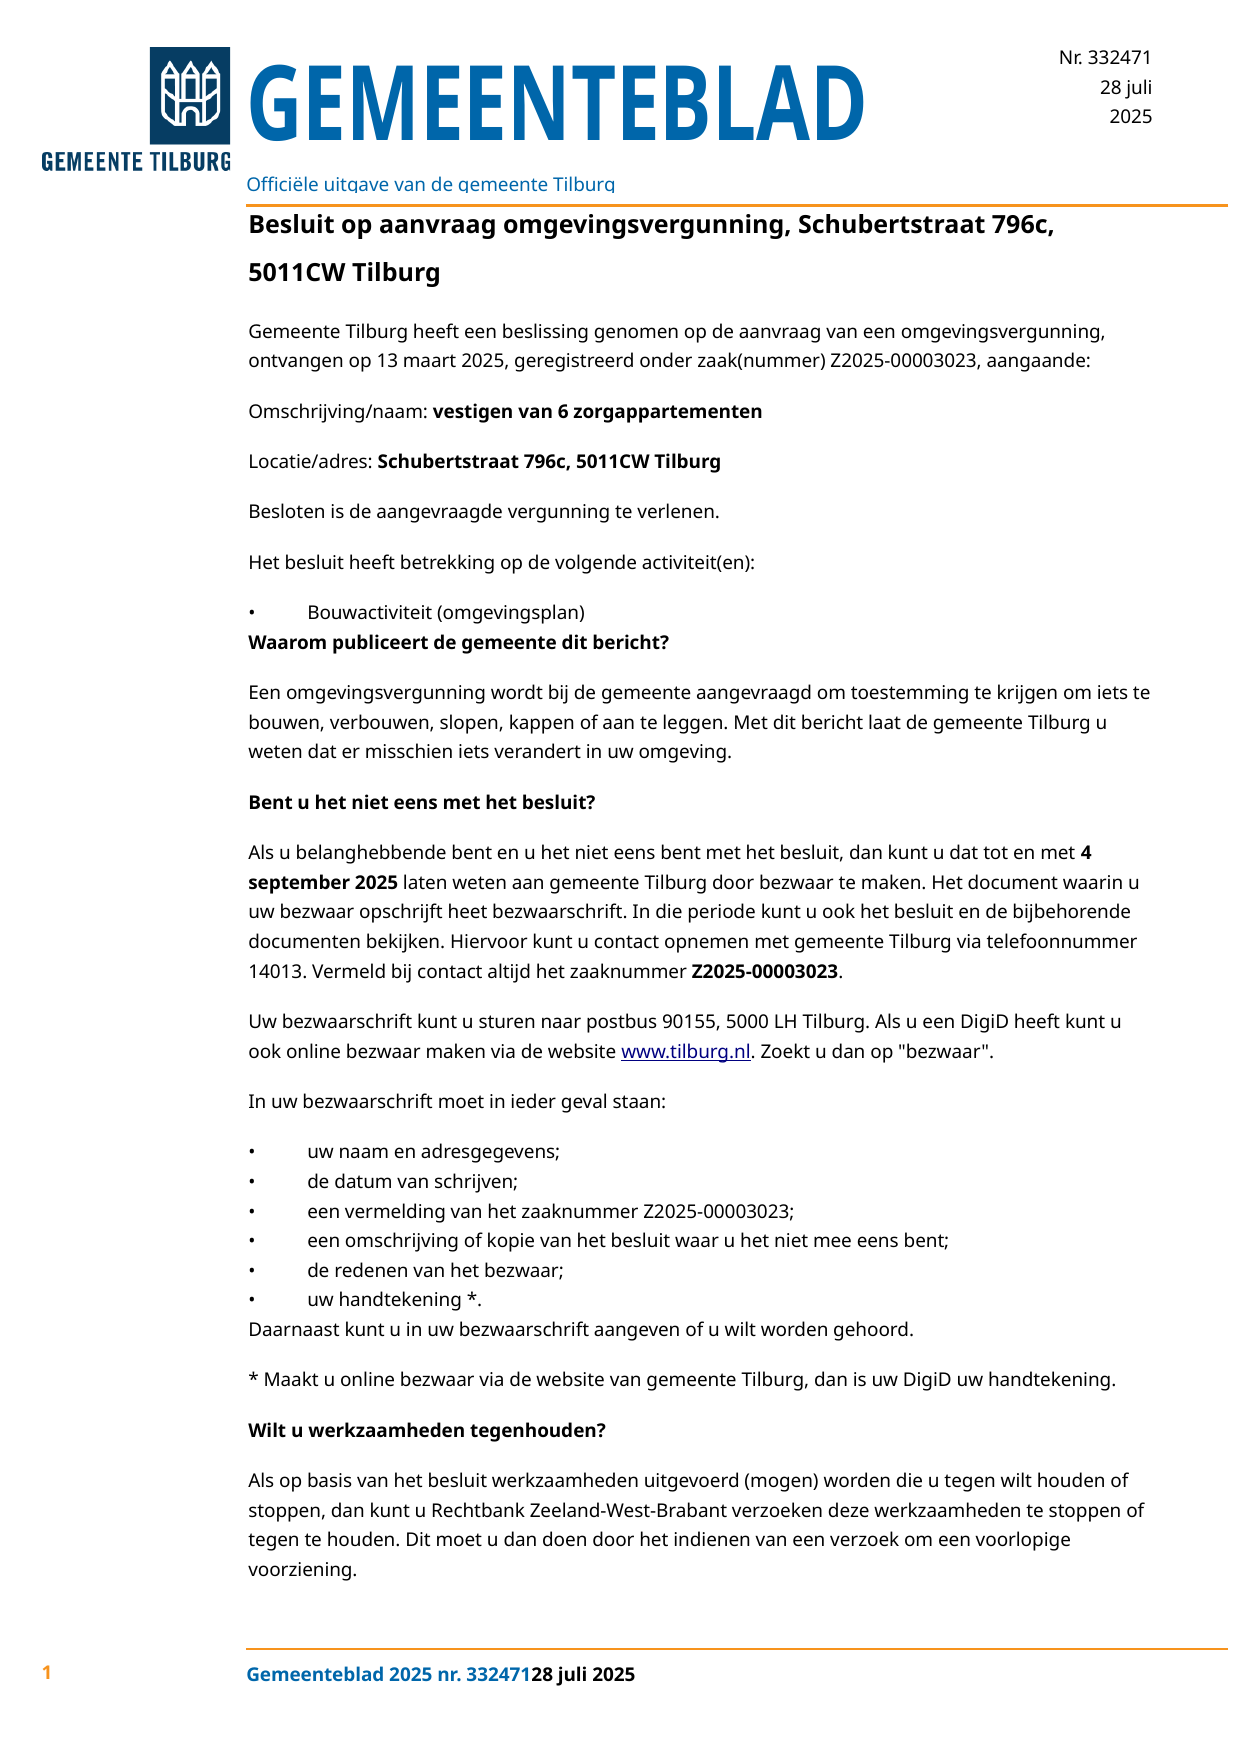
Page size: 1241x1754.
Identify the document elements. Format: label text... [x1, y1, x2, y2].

list Bouwactiviteit (omgevingsplan) [248, 599, 1152, 625]
text Als u belanghebbende bent en u het niet eens bent met het besluit, dan kunt u dat tot en met 4 september 2025 laten weten aan gemeente Tilburg door bezwaar te maken. Het document waarin u uw bezwaar opschrijft heet bezwaarschrift. In die periode kunt u ook het besluit en de bijbehorende documenten bekijken. Hiervoor kunt u contact opnemen met gemeente Tilburg via telefoonnummer 14013. Vermeld bij contact altijd het zaaknummer Z2025-00003023. [248, 839, 1152, 984]
text Als op basis van het besluit werkzaamheden uitgevoerd (mogen) worden die u tegen wilt houden of stoppen, dan kunt u Rechtbank Zeeland-West-Brabant verzoeken deze werkzaamheden te stoppen of tegen te houden. Dit moet u dan doen door het indienen van een verzoek om een voorlopige voorziening. [248, 1467, 1152, 1582]
text Locatie/adres: Schubertstraat 796c, 5011CW Tilburg [248, 448, 1152, 474]
list de redenen van het bezwaar; [248, 1257, 1152, 1283]
list een vermelding van het zaaknummer Z2025-00003023; [248, 1198, 1152, 1224]
text Het besluit heeft betrekking op de volgende activiteit(en): [248, 549, 1152, 575]
text Uw bezwaarschrift kunt u sturen naar postbus 90155, 5000 LH Tilburg. Als u een DigiD heeft kunt u ook online bezwaar maken via de website www.tilburg.nl. Zoekt u dan op "bezwaar". [248, 1008, 1152, 1064]
picture [41, 47, 231, 172]
list uw handtekening *. [248, 1287, 1152, 1312]
text Besluit op aanvraag omgevingsvergunning, Schubertstraat 796c, 5011CW Tilburg [248, 207, 1152, 288]
text Daarnaast kunt u in uw bezwaarschrift aangeven of u wilt worden gehoord. [248, 1316, 1152, 1342]
text Waarom publiceert de gemeente dit bericht? [248, 629, 1152, 655]
list een omschrijving of kopie van het besluit waar u het niet mee eens bent; [248, 1227, 1152, 1253]
text * Maakt u online bezwaar via de website van gemeente Tilburg, dan is uw DigiD uw handtekening. [248, 1367, 1152, 1392]
text Een omgevingsvergunning wordt bij de gemeente aangevraagd om toestemming te krijgen om iets te bouwen, verbouwen, slopen, kappen of aan te leggen. Met dit bericht laat de gemeente Tilburg u weten dat er misschien iets verandert in uw omgeving. [248, 679, 1152, 764]
text Omschrijving/naam: vestigen van 6 zorgappartementen [248, 398, 1152, 424]
text Besloten is de aangevraagde vergunning te verlenen. [248, 499, 1152, 524]
text Wilt u werkzaamheden tegenhouden? [248, 1417, 1152, 1443]
text Bent u het niet eens met het besluit? [248, 789, 1152, 815]
list de datum van schrijven; [248, 1168, 1152, 1194]
text Gemeente Tilburg heeft een beslissing genomen op de aanvraag van een omgevingsvergunning, ontvangen op 13 maart 2025, geregistreerd onder zaak(nummer) Z2025-00003023, aangaande: [248, 318, 1152, 373]
list uw naam en adresgegevens; [248, 1139, 1152, 1164]
text In uw bezwaarschrift moet in ieder geval staan: [248, 1088, 1152, 1114]
